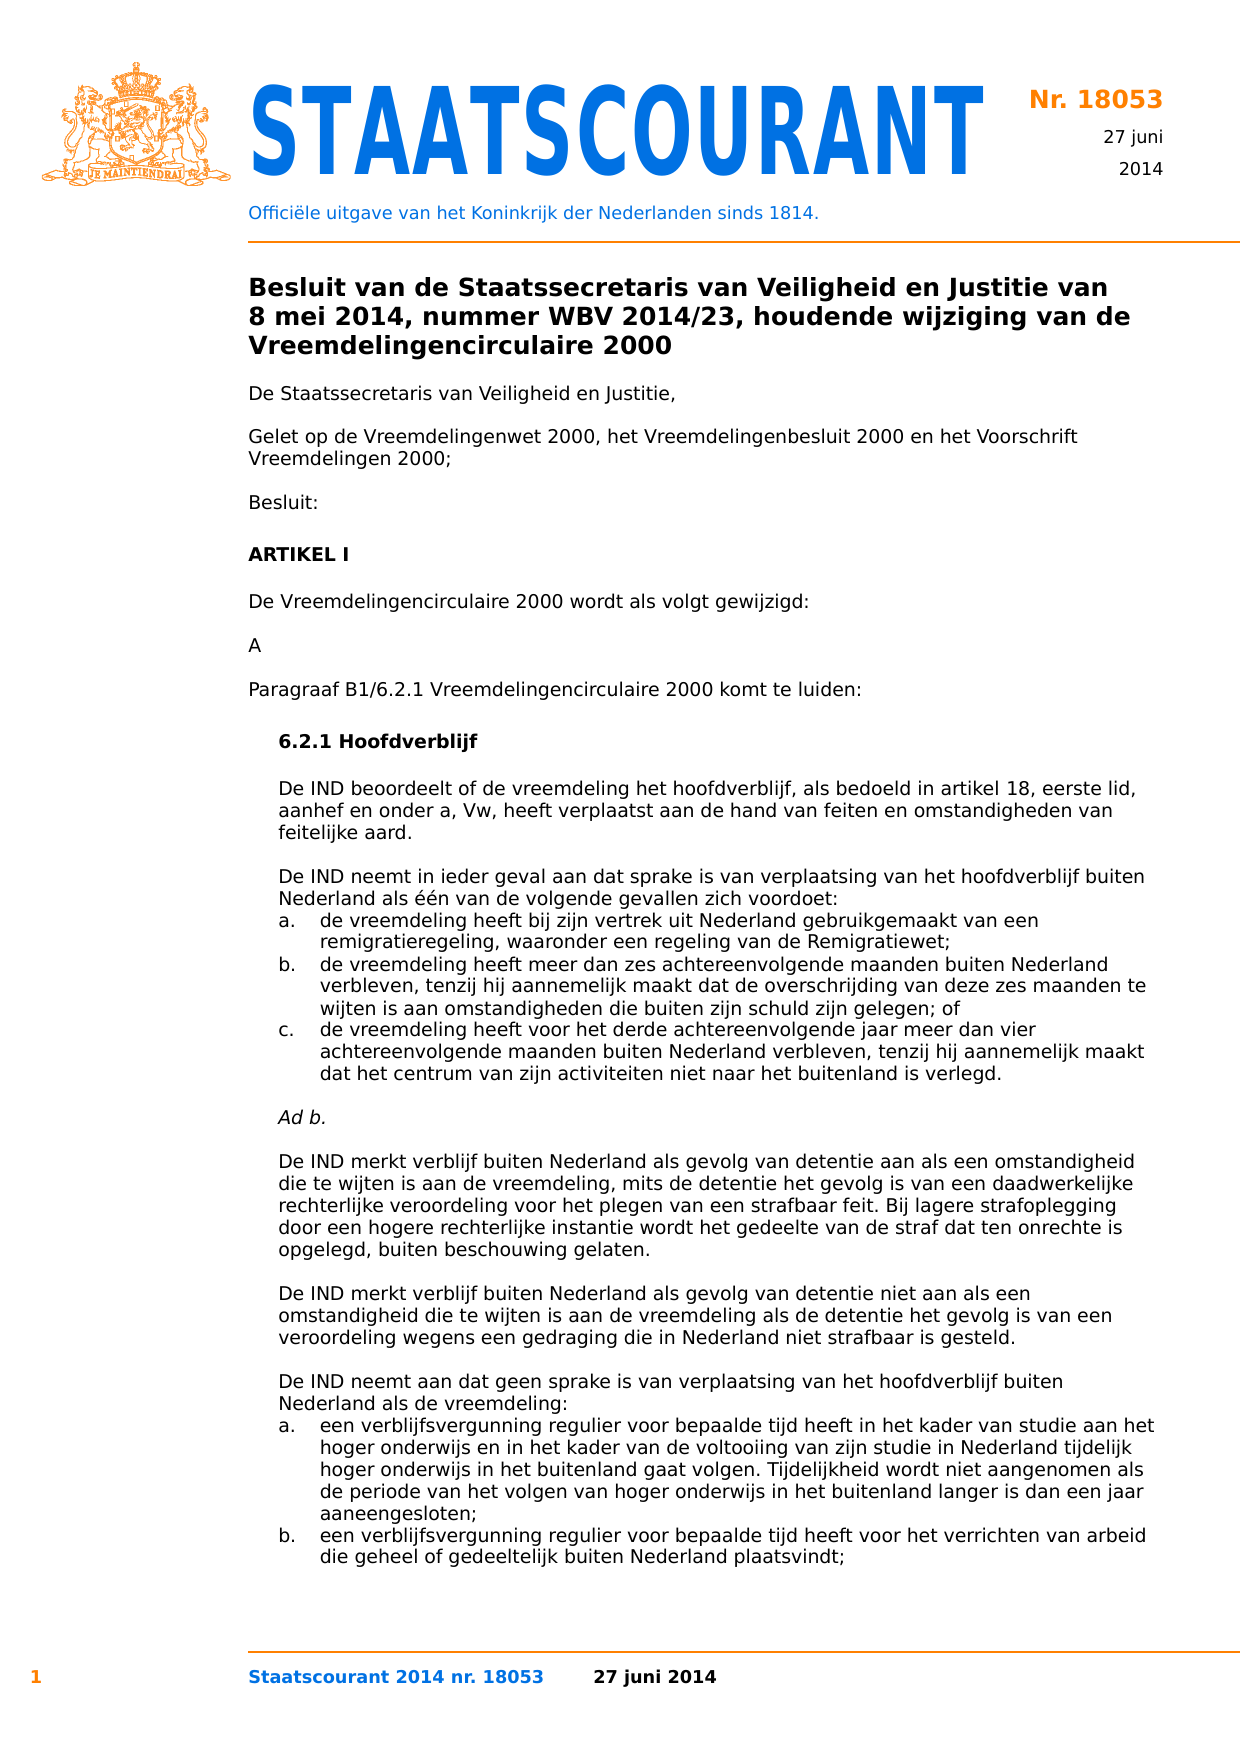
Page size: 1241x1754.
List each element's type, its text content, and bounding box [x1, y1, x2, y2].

subtitle 6.2.1 Hoofdverblijf [278, 731, 1163, 753]
table_header [25, 62, 248, 241]
table_header Nr. 18053 [998, 62, 1240, 121]
text De IND beoordeelt of de vreemdeling het hoofdverblijf, als bedoeld in artikel 18, eerste lid, aanhef en onder a, Vw, heeft verplaatst aan de hand van feiten en omstandigheden van feitelijke aard. [278, 778, 1163, 844]
text b. een verblijfsvergunning regulier voor bepaalde tijd heeft voor het verrichten van arbeid die geheel of gedeeltelijk buiten Nederland plaatsvindt; [278, 1524, 1163, 1568]
text a. een verblijfsvergunning regulier voor bepaalde tijd heeft in het kader van studie aan het hoger onderwijs en in het kader van de voltooiing van zijn studie in Nederland tijdelijk hoger onderwijs in het buitenland gaat volgen. Tijdelijkheid wordt niet aangenomen als de periode van het volgen van hoger onderwijs in het buitenland langer is dan een jaar aaneengesloten; [278, 1414, 1163, 1524]
text Besluit: [248, 492, 1163, 514]
text a. de vreemdeling heeft bij zijn vertrek uit Nederland gebruikgemaakt van een remigratieregeling, waaronder een regeling van de Remigratiewet; [278, 909, 1163, 953]
text De IND merkt verblijf buiten Nederland als gevolg van detentie aan als een omstandigheid die te wijten is aan de vreemdeling, mits de detentie het gevolg is van een daadwerkelijke rechterlijke veroordeling voor het plegen van een strafbaar feit. Bij lagere strafoplegging door een hogere rechterlijke instantie wordt het gedeelte van de straf dat ten onrechte is opgelegd, buiten beschouwing gelaten. [278, 1151, 1163, 1261]
text De IND neemt aan dat geen sprake is van verplaatsing van het hoofdverblijf buiten Nederland als de vreemdeling: [278, 1371, 1163, 1414]
table_header STAATSCOURANT [248, 62, 998, 203]
text De IND merkt verblijf buiten Nederland als gevolg van detentie niet aan als een omstandigheid die te wijten is aan de vreemdeling als de detentie het gevolg is van een veroordeling wegens een gedraging die in Nederland niet strafbaar is gesteld. [278, 1283, 1163, 1349]
text De Vreemdelingencirculaire 2000 wordt als volgt gewijzigd: [248, 591, 1163, 613]
text De IND neemt in ieder geval aan dat sprake is van verplaatsing van het hoofdverblijf buiten Nederland als één van de volgende gevallen zich voordoet: [278, 866, 1163, 909]
picture [41, 62, 231, 186]
table_cell 27 juni [998, 121, 1240, 153]
subtitle Besluit van de Staatssecretaris van Veiligheid en Justitie van 8 mei 2014, nummer WBV 2014/23, houdende wijziging van de Vreemdelingencirculaire 2000 [248, 273, 1163, 361]
table_cell 2014 [998, 153, 1240, 203]
text A [248, 635, 1163, 657]
text Paragraaf B1/6.2.1 Vreemdelingencirculaire 2000 komt te luiden: [248, 679, 1163, 701]
subtitle ARTIKEL I [248, 544, 1163, 566]
text De Staatssecretaris van Veiligheid en Justitie, [248, 382, 1163, 404]
text Gelet op de Vreemdelingenwet 2000, het Vreemdelingenbesluit 2000 en het Voorschrift Vreemdelingen 2000; [248, 426, 1163, 470]
text b. de vreemdeling heeft meer dan zes achtereenvolgende maanden buiten Nederland verbleven, tenzij hij aannemelijk maakt dat de overschrijding van deze zes maanden te wijten is aan omstandigheden die buiten zijn schuld zijn gelegen; of [278, 953, 1163, 1019]
text c. de vreemdeling heeft voor het derde achtereenvolgende jaar meer dan vier achtereenvolgende maanden buiten Nederland verbleven, tenzij hij aannemelijk maakt dat het centrum van zijn activiteiten niet naar het buitenland is verlegd. [278, 1019, 1163, 1085]
subtitle Ad b. [278, 1107, 1163, 1129]
table_cell Officiële uitgave van het Koninkrijk der Nederlanden sinds 1814. [248, 203, 1240, 241]
